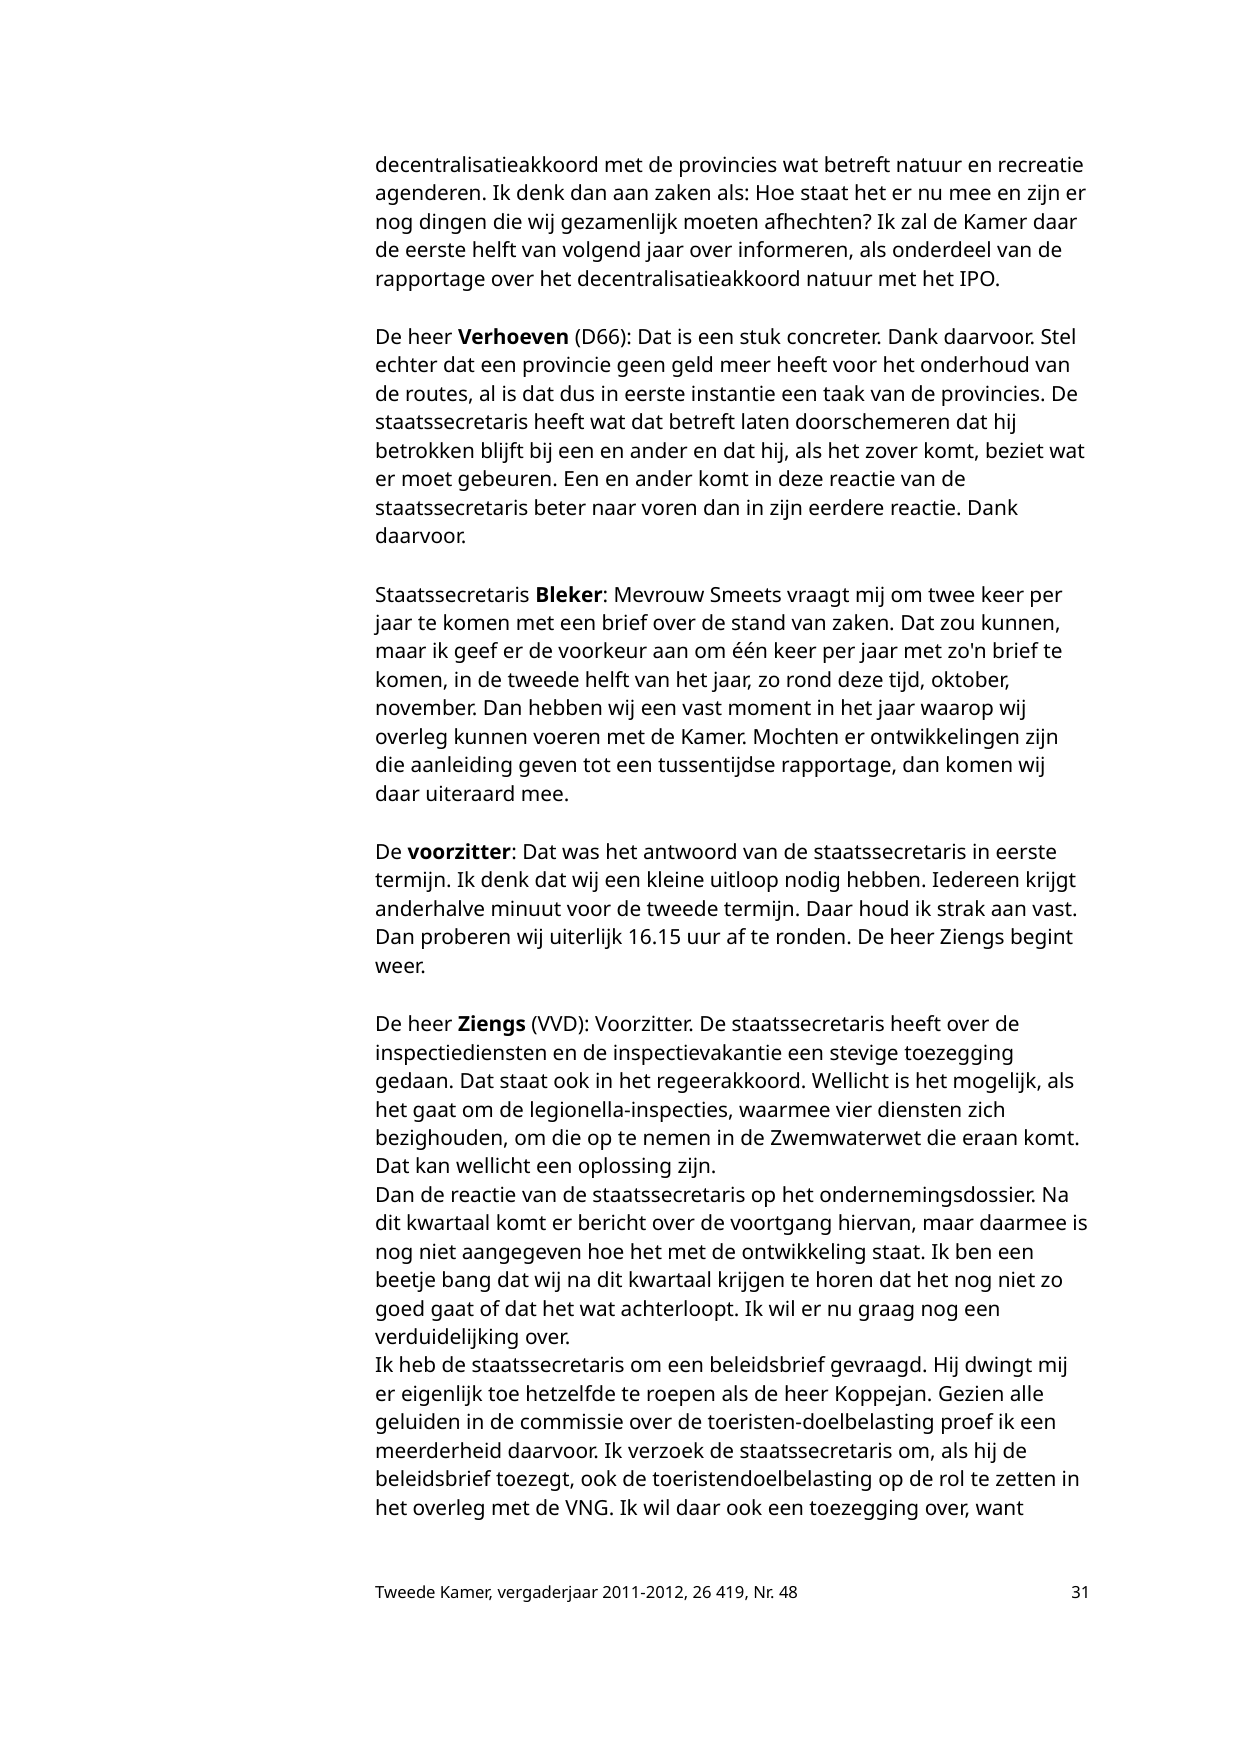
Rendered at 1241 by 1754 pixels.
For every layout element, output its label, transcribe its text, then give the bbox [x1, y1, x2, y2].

text De voorzitter: Dat was het antwoord van de staatssecretaris in eerste termijn. Ik denk dat wij een kleine uitloop nodig hebben. Iedereen krijgt anderhalve minuut voor de tweede termijn. Daar houd ik strak aan vast. Dan proberen wij uiterlijk 16.15 uur af te ronden. De heer Ziengs begint weer. [375, 837, 1090, 979]
text Ik heb de staatssecretaris om een beleidsbrief gevraagd. Hij dwingt mij er eigenlijk toe hetzelfde te roepen als de heer Koppejan. Gezien alle geluiden in de commissie over de toeristen-doelbelasting proef ik een meerderheid daarvoor. Ik verzoek de staatssecretaris om, als hij de beleidsbrief toezegt, ook de toeristendoelbelasting op de rol te zetten in het overleg met de VNG. Ik wil daar ook een toezegging over, want [375, 1351, 1090, 1521]
text decentralisatieakkoord met de provincies wat betreft natuur en recreatie agenderen. Ik denk dan aan zaken als: Hoe staat het er nu mee en zijn er nog dingen die wij gezamenlijk moeten afhechten? Ik zal de Kamer daar de eerste helft van volgend jaar over informeren, als onderdeel van de rapportage over het decentralisatieakkoord natuur met het IPO. [375, 150, 1090, 292]
text De heer Ziengs (VVD): Voorzitter. De staatssecretaris heeft over de inspectiediensten en de inspectievakantie een stevige toezegging gedaan. Dat staat ook in het regeerakkoord. Wellicht is het mogelijk, als het gaat om de legionella-inspecties, waarmee vier diensten zich bezighouden, om die op te nemen in de Zwemwaterwet die eraan komt. Dat kan wellicht een oplossing zijn. [375, 1009, 1090, 1180]
text Dan de reactie van de staatssecretaris op het ondernemingsdossier. Na dit kwartaal komt er bericht over de voortgang hiervan, maar daarmee is nog niet aangegeven hoe het met de ontwikkeling staat. Ik ben een beetje bang dat wij na dit kwartaal krijgen te horen dat het nog niet zo goed gaat of dat het wat achterloopt. Ik wil er nu graag nog een verduidelijking over. [375, 1180, 1090, 1351]
text De heer Verhoeven (D66): Dat is een stuk concreter. Dank daarvoor. Stel echter dat een provincie geen geld meer heeft voor het onderhoud van de routes, al is dat dus in eerste instantie een taak van de provincies. De staatssecretaris heeft wat dat betreft laten doorschemeren dat hij betrokken blijft bij een en ander en dat hij, als het zover komt, beziet wat er moet gebeuren. Een en ander komt in deze reactie van de staatssecretaris beter naar voren dan in zijn eerdere reactie. Dank daarvoor. [375, 322, 1090, 550]
text Staatssecretaris Bleker: Mevrouw Smeets vraagt mij om twee keer per jaar te komen met een brief over de stand van zaken. Dat zou kunnen, maar ik geef er de voorkeur aan om één keer per jaar met zo'n brief te komen, in de tweede helft van het jaar, zo rond deze tijd, oktober, november. Dan hebben wij een vast moment in het jaar waarop wij overleg kunnen voeren met de Kamer. Mochten er ontwikkelingen zijn die aanleiding geven tot een tussentijdse rapportage, dan komen wij daar uiteraard mee. [375, 580, 1090, 807]
